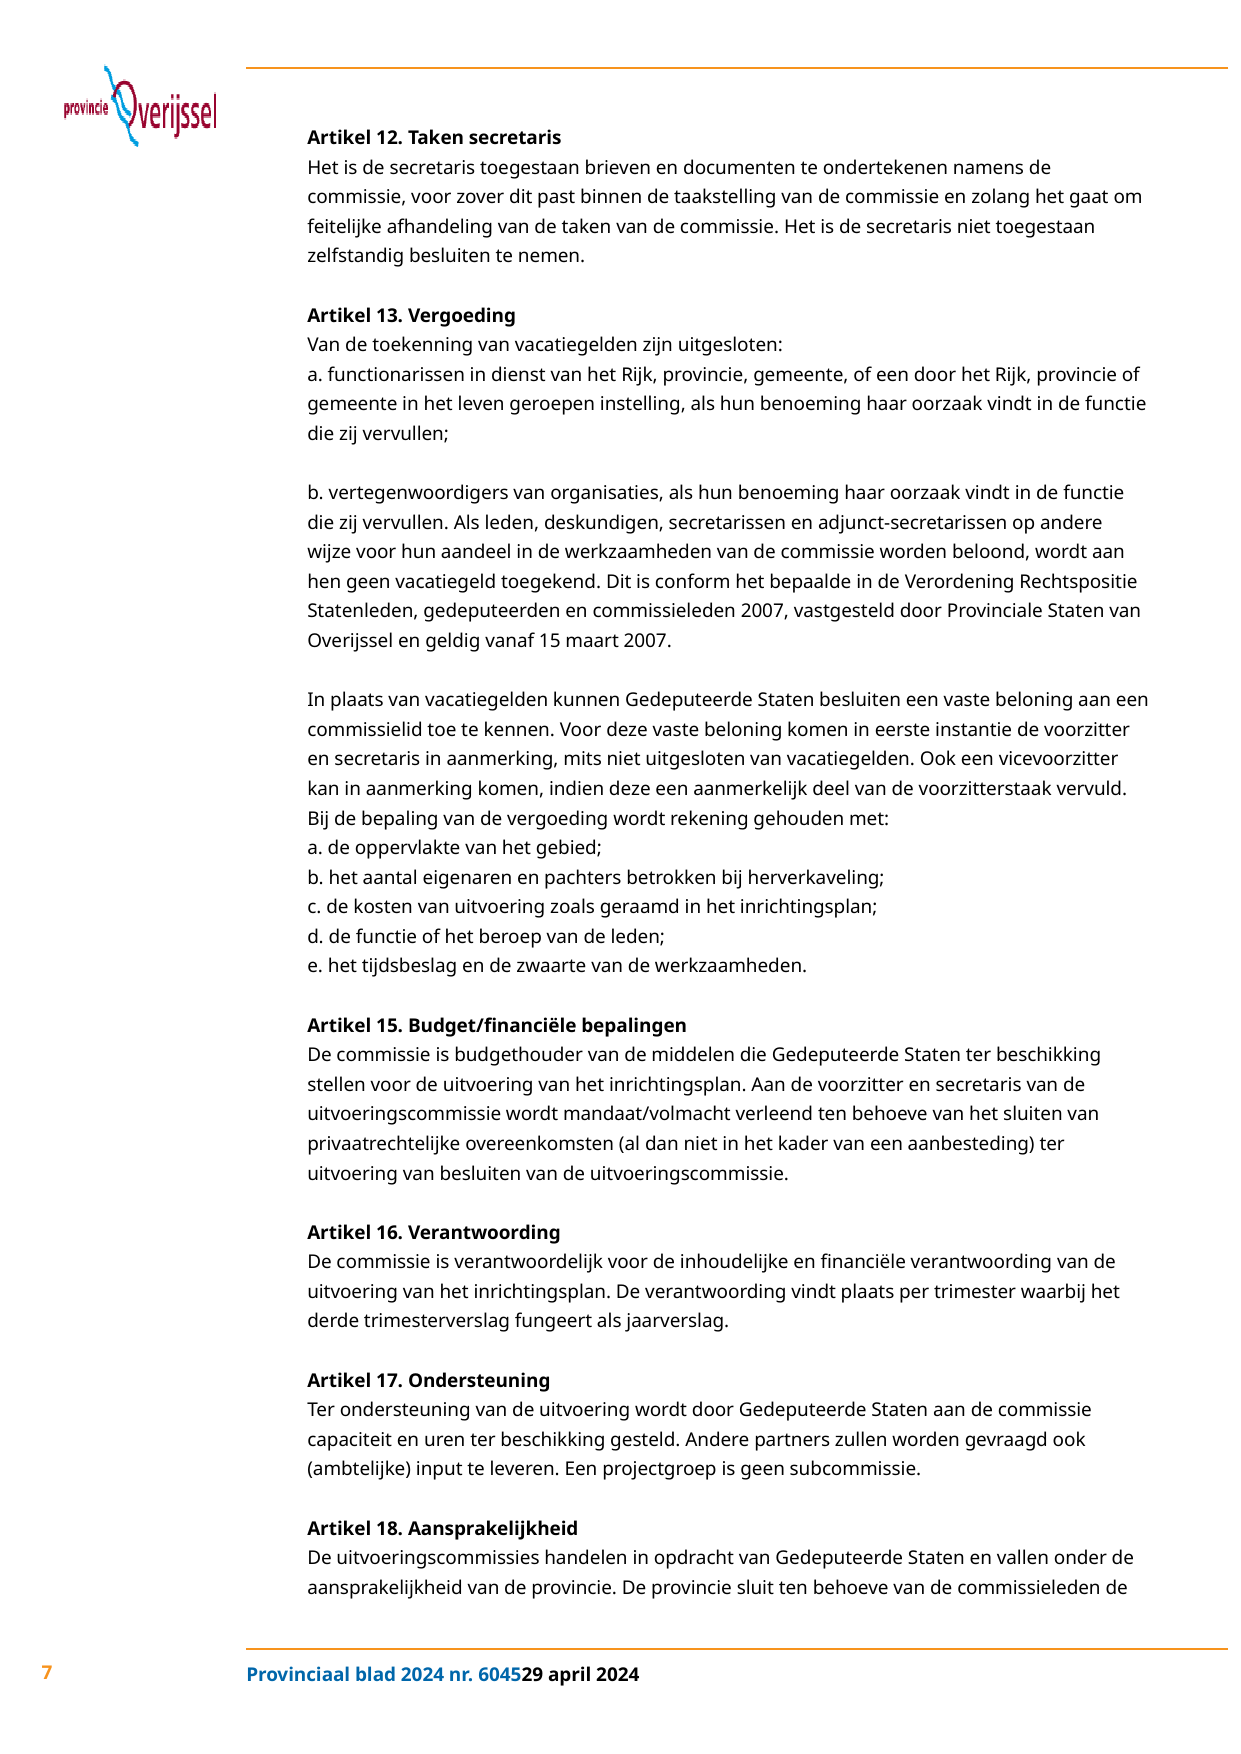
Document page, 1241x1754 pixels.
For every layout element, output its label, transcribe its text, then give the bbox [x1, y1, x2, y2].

list De commissie is verantwoordelijk voor de inhoudelijke en financiële verantwoording van de uitvoering van het inrichtingsplan. De verantwoording vindt plaats per trimester waarbij het derde trimesterverslag fungeert als jaarverslag. [248, 1248, 1152, 1333]
list b. vertegenwoordigers van organisaties, als hun benoeming haar oorzaak vindt in de functie die zij vervullen. Als leden, deskundigen, secretarissen en adjunct-secretarissen op andere wijze voor hun aandeel in de werkzaamheden van de commissie worden beloond, wordt aan hen geen vacatiegeld toegekend. Dit is conform het bepaalde in de Verordening Rechtspositie Statenleden, gedeputeerden en commissieleden 2007, vastgesteld door Provinciale Staten van Overijssel en geldig vanaf 15 maart 2007. [248, 479, 1152, 653]
list Artikel 18. Aansprakelijkheid [248, 1515, 1152, 1541]
list a. functionarissen in dienst van het Rijk, provincie, gemeente, of een door het Rijk, provincie of gemeente in het leven geroepen instelling, als hun benoeming haar oorzaak vindt in de functie die zij vervullen; [248, 361, 1152, 446]
list De commissie is budgethouder van de middelen die Gedeputeerde Staten ter beschikking stellen voor de uitvoering van het inrichtingsplan. Aan de voorzitter en secretaris van de uitvoeringscommissie wordt mandaat/volmacht verleend ten behoeve van het sluiten van privaatrechtelijke overeenkomsten (al dan niet in het kader van een aanbesteding) ter uitvoering van besluiten van de uitvoeringscommissie. [248, 1041, 1152, 1186]
list Artikel 17. Ondersteuning [248, 1367, 1152, 1393]
list Artikel 13. Vergoeding [248, 302, 1152, 328]
list De uitvoeringscommissies handelen in opdracht van Gedeputeerde Staten en vallen onder de aansprakelijkheid van de provincie. De provincie sluit ten behoeve van de commissieleden de [248, 1544, 1152, 1600]
list a. de oppervlakte van het gebied; [248, 834, 1152, 860]
picture [41, 47, 231, 172]
list Artikel 12. Taken secretaris [248, 124, 1152, 150]
list c. de kosten van uitvoering zoals geraamd in het inrichtingsplan; [248, 893, 1152, 919]
list Het is de secretaris toegestaan brieven en documenten te ondertekenen namens de commissie, voor zover dit past binnen de taakstelling van de commissie en zolang het gaat om feitelijke afhandeling van de taken van de commissie. Het is de secretaris niet toegestaan zelfstandig besluiten te nemen. [248, 154, 1152, 268]
list Ter ondersteuning van de uitvoering wordt door Gedeputeerde Staten aan de commissie capaciteit en uren ter beschikking gesteld. Andere partners zullen worden gevraagd ook (ambtelijke) input te leveren. Een projectgroep is geen subcommissie. [248, 1396, 1152, 1481]
list Van de toekenning van vacatiegelden zijn uitgesloten: [248, 331, 1152, 357]
list b. het aantal eigenaren en pachters betrokken bij herverkaveling; [248, 864, 1152, 890]
list d. de functie of het beroep van de leden; [248, 923, 1152, 949]
list Artikel 15. Budget/financiële bepalingen [248, 1012, 1152, 1038]
list In plaats van vacatiegelden kunnen Gedeputeerde Staten besluiten een vaste beloning aan een commissielid toe te kennen. Voor deze vaste beloning komen in eerste instantie de voorzitter en secretaris in aanmerking, mits niet uitgesloten van vacatiegelden. Ook een vicevoorzitter kan in aanmerking komen, indien deze een aanmerkelijk deel van de voorzitterstaak vervuld. [248, 686, 1152, 801]
list e. het tijdsbeslag en de zwaarte van de werkzaamheden. [248, 953, 1152, 978]
list Bij de bepaling van de vergoeding wordt rekening gehouden met: [248, 805, 1152, 831]
list Artikel 16. Verantwoording [248, 1219, 1152, 1245]
